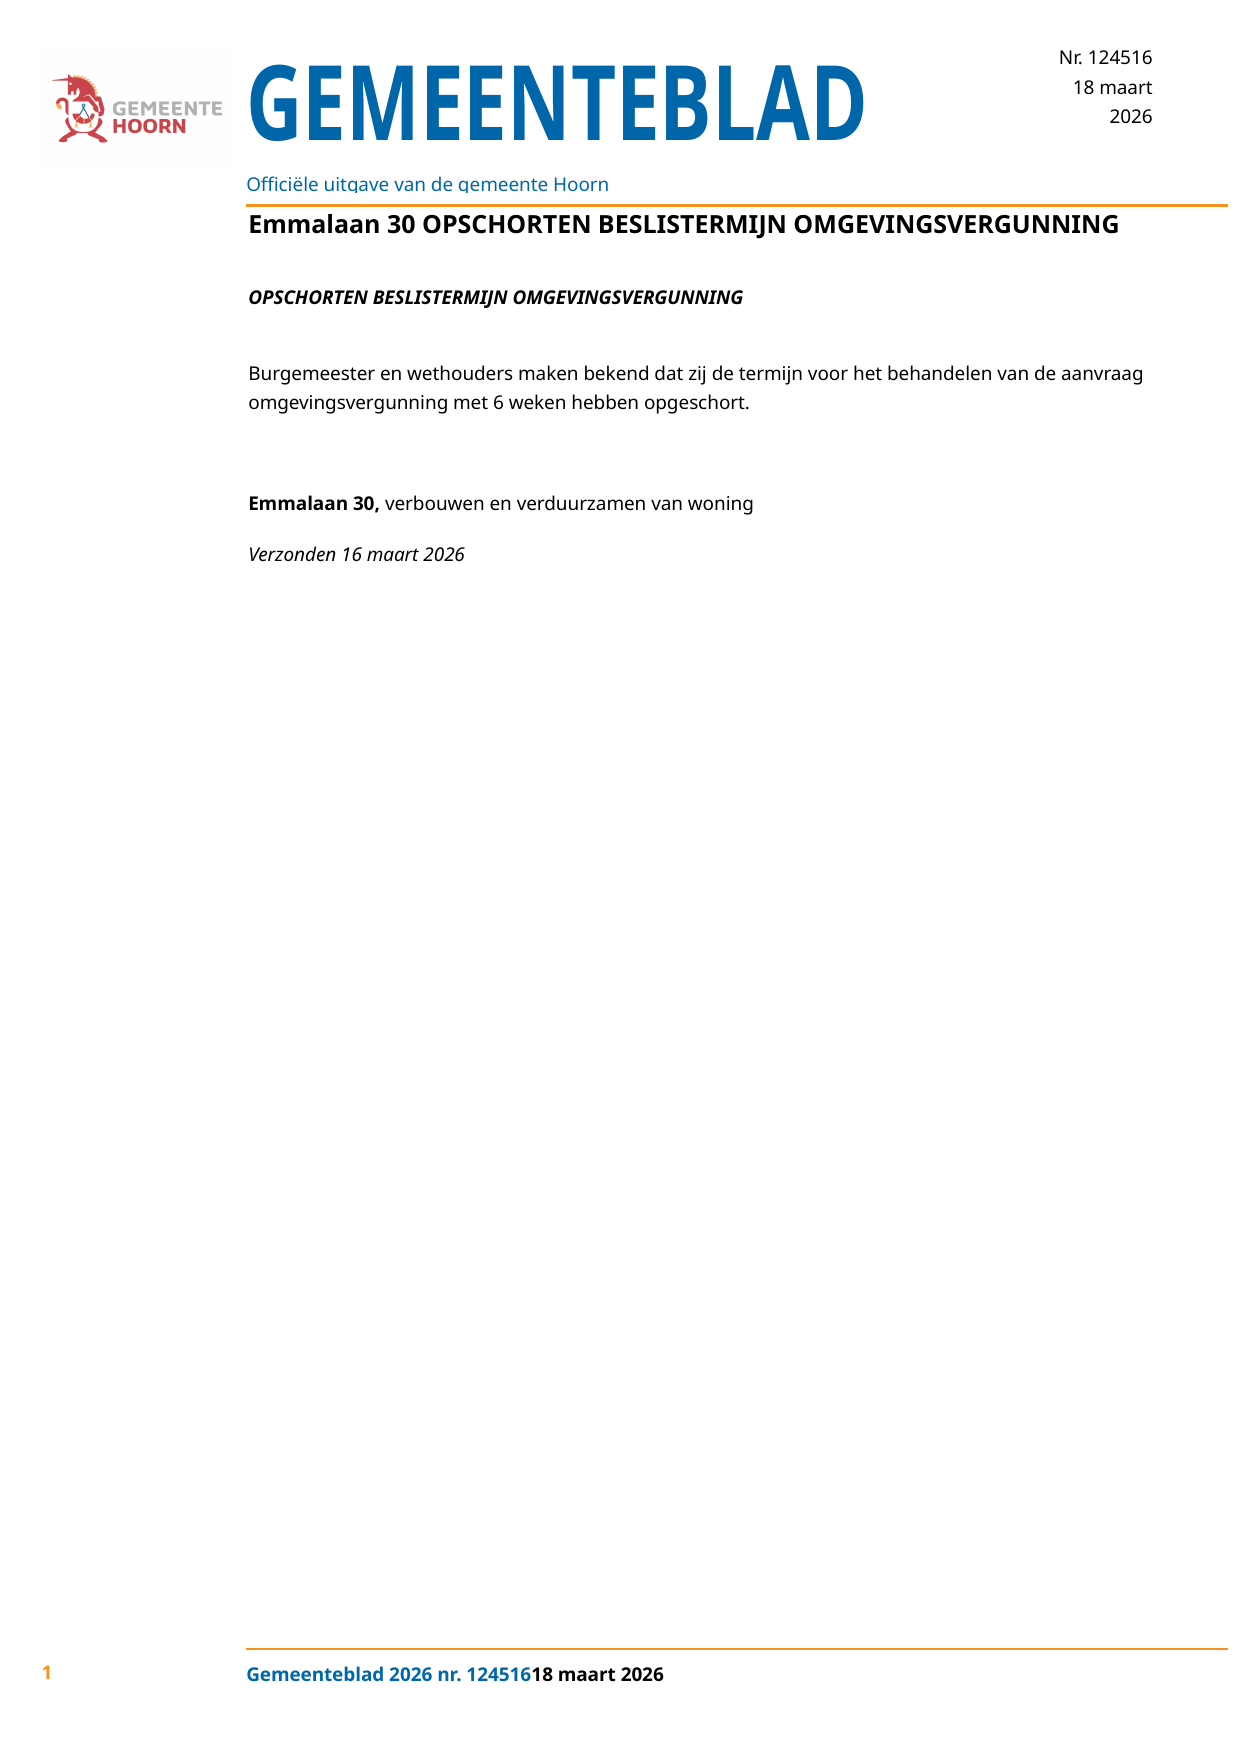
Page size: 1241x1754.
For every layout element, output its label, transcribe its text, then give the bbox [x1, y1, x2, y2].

picture [41, 47, 231, 172]
text Emmalaan 30 OPSCHORTEN BESLISTERMIJN OMGEVINGSVERGUNNING [248, 207, 1152, 241]
text OPSCHORTEN BESLISTERMIJN OMGEVINGSVERGUNNING [248, 284, 1152, 309]
text Burgemeester en wethouders maken bekend dat zij de termijn voor het behandelen van de aanvraag omgevingsvergunning met 6 weken hebben opgeschort. [248, 360, 1152, 415]
text Emmalaan 30, verbouwen en verduurzamen van woning [248, 490, 1152, 516]
text Verzonden 16 maart 2026 [248, 541, 1152, 567]
